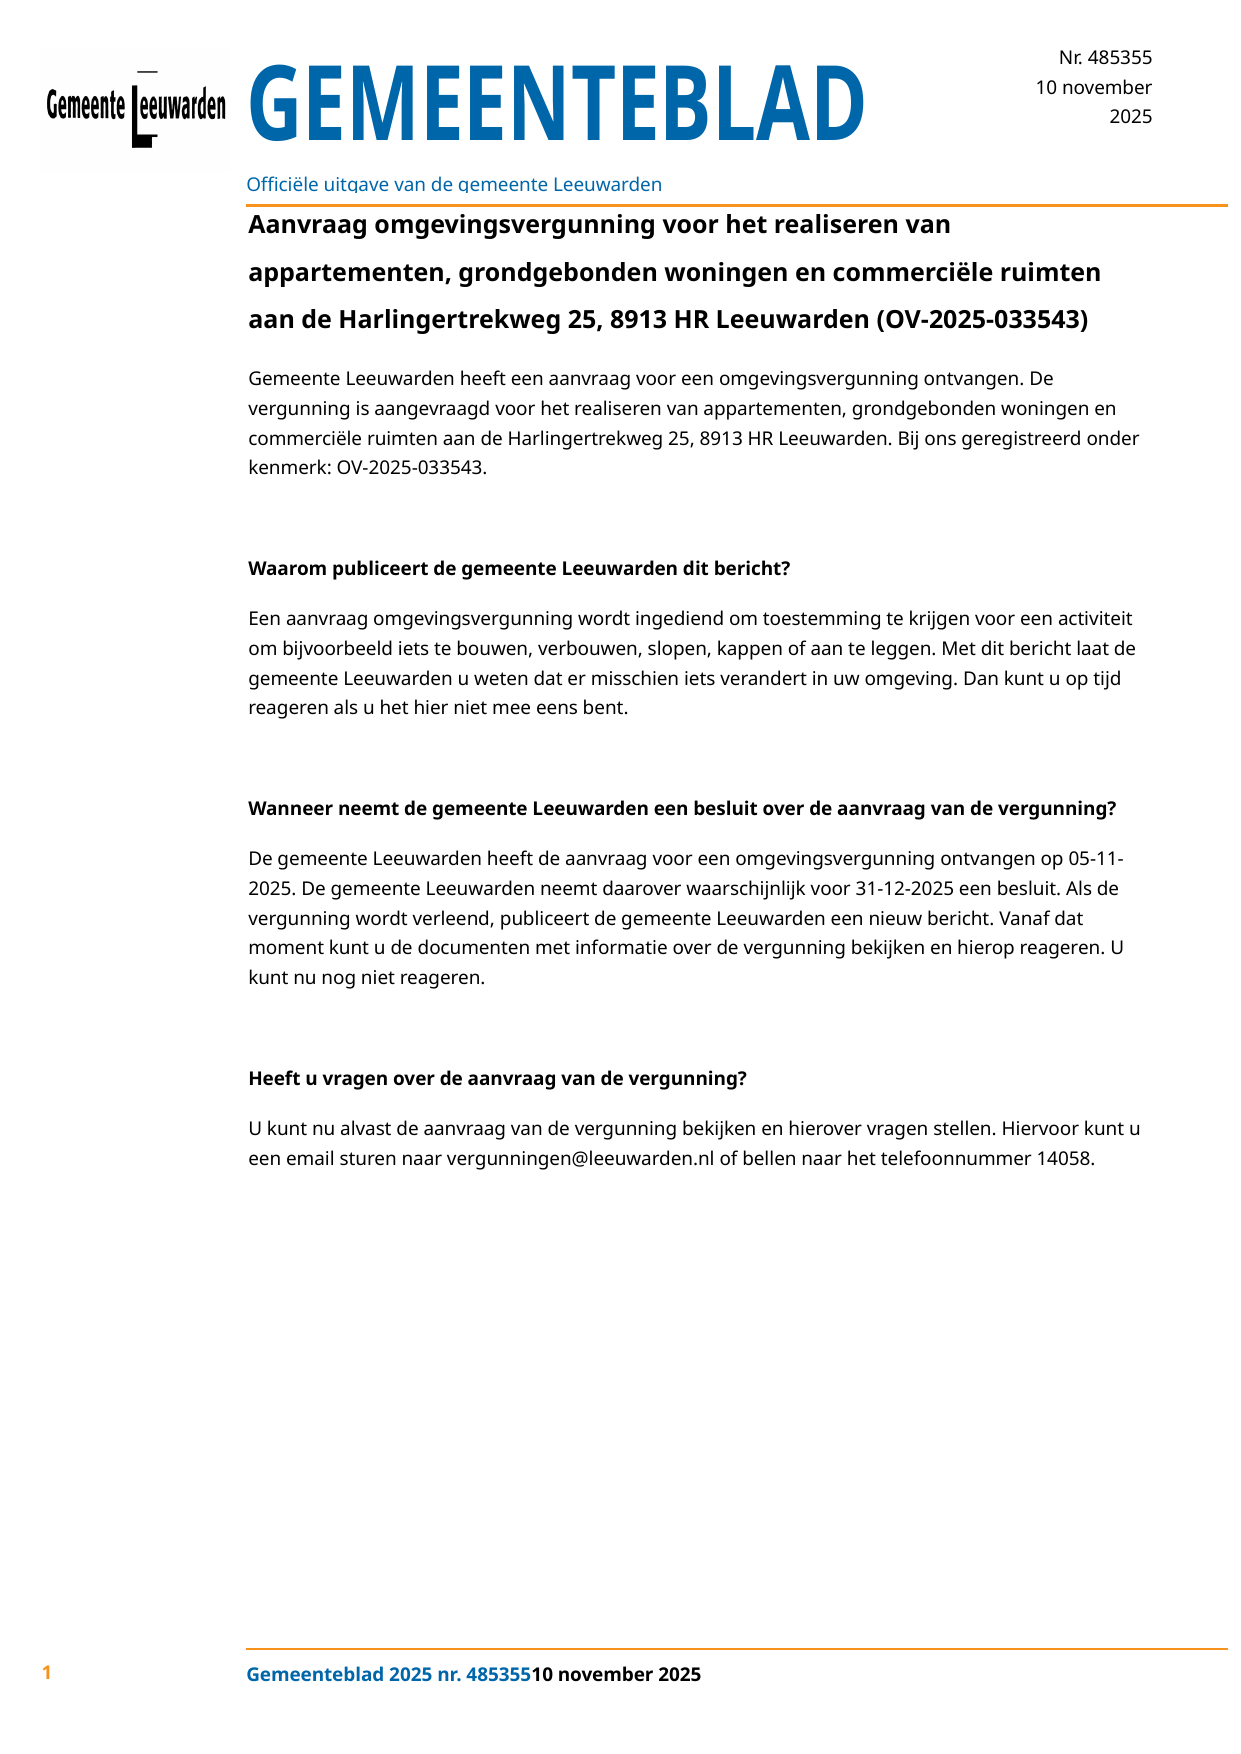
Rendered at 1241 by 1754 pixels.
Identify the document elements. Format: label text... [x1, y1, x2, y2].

text Wanneer neemt de gemeente Leeuwarden een besluit over de aanvraag van de vergunning? [248, 795, 1152, 821]
text U kunt nu alvast de aanvraag van de vergunning bekijken en hierover vragen stellen. Hiervoor kunt u een email sturen naar vergunningen@leeuwarden.nl of bellen naar het telefoonnummer 14058. [248, 1115, 1152, 1170]
text De gemeente Leeuwarden heeft de aanvraag voor een omgevingsvergunning ontvangen op 05-11-2025. De gemeente Leeuwarden neemt daarover waarschijnlijk voor 31-12-2025 een besluit. Als de vergunning wordt verleend, publiceert de gemeente Leeuwarden een nieuw bericht. Vanaf dat moment kunt u de documenten met informatie over de vergunning bekijken en hierop reageren. U kunt nu nog niet reageren. [248, 846, 1152, 989]
text Heeft u vragen over de aanvraag van de vergunning? [248, 1065, 1152, 1090]
text Aanvraag omgevingsvergunning voor het realiseren van appartementen, grondgebonden woningen en commerciële ruimten aan de Harlingertrekweg 25, 8913 HR Leeuwarden (OV-2025-033543) [248, 207, 1152, 336]
text Gemeente Leeuwarden heeft een aanvraag voor een omgevingsvergunning ontvangen. De vergunning is aangevraagd voor het realiseren van appartementen, grondgebonden woningen en commerciële ruimten aan de Harlingertrekweg 25, 8913 HR Leeuwarden. Bij ons geregistreerd onder kenmerk: OV-2025-033543. [248, 366, 1152, 480]
text Waarom publiceert de gemeente Leeuwarden dit bericht? [248, 555, 1152, 581]
picture [41, 47, 231, 172]
text Een aanvraag omgevingsvergunning wordt ingediend om toestemming te krijgen voor een activiteit om bijvoorbeeld iets te bouwen, verbouwen, slopen, kappen of aan te leggen. Met dit bericht laat de gemeente Leeuwarden u weten dat er misschien iets verandert in uw omgeving. Dan kunt u op tijd reageren als u het hier niet mee eens bent. [248, 606, 1152, 720]
